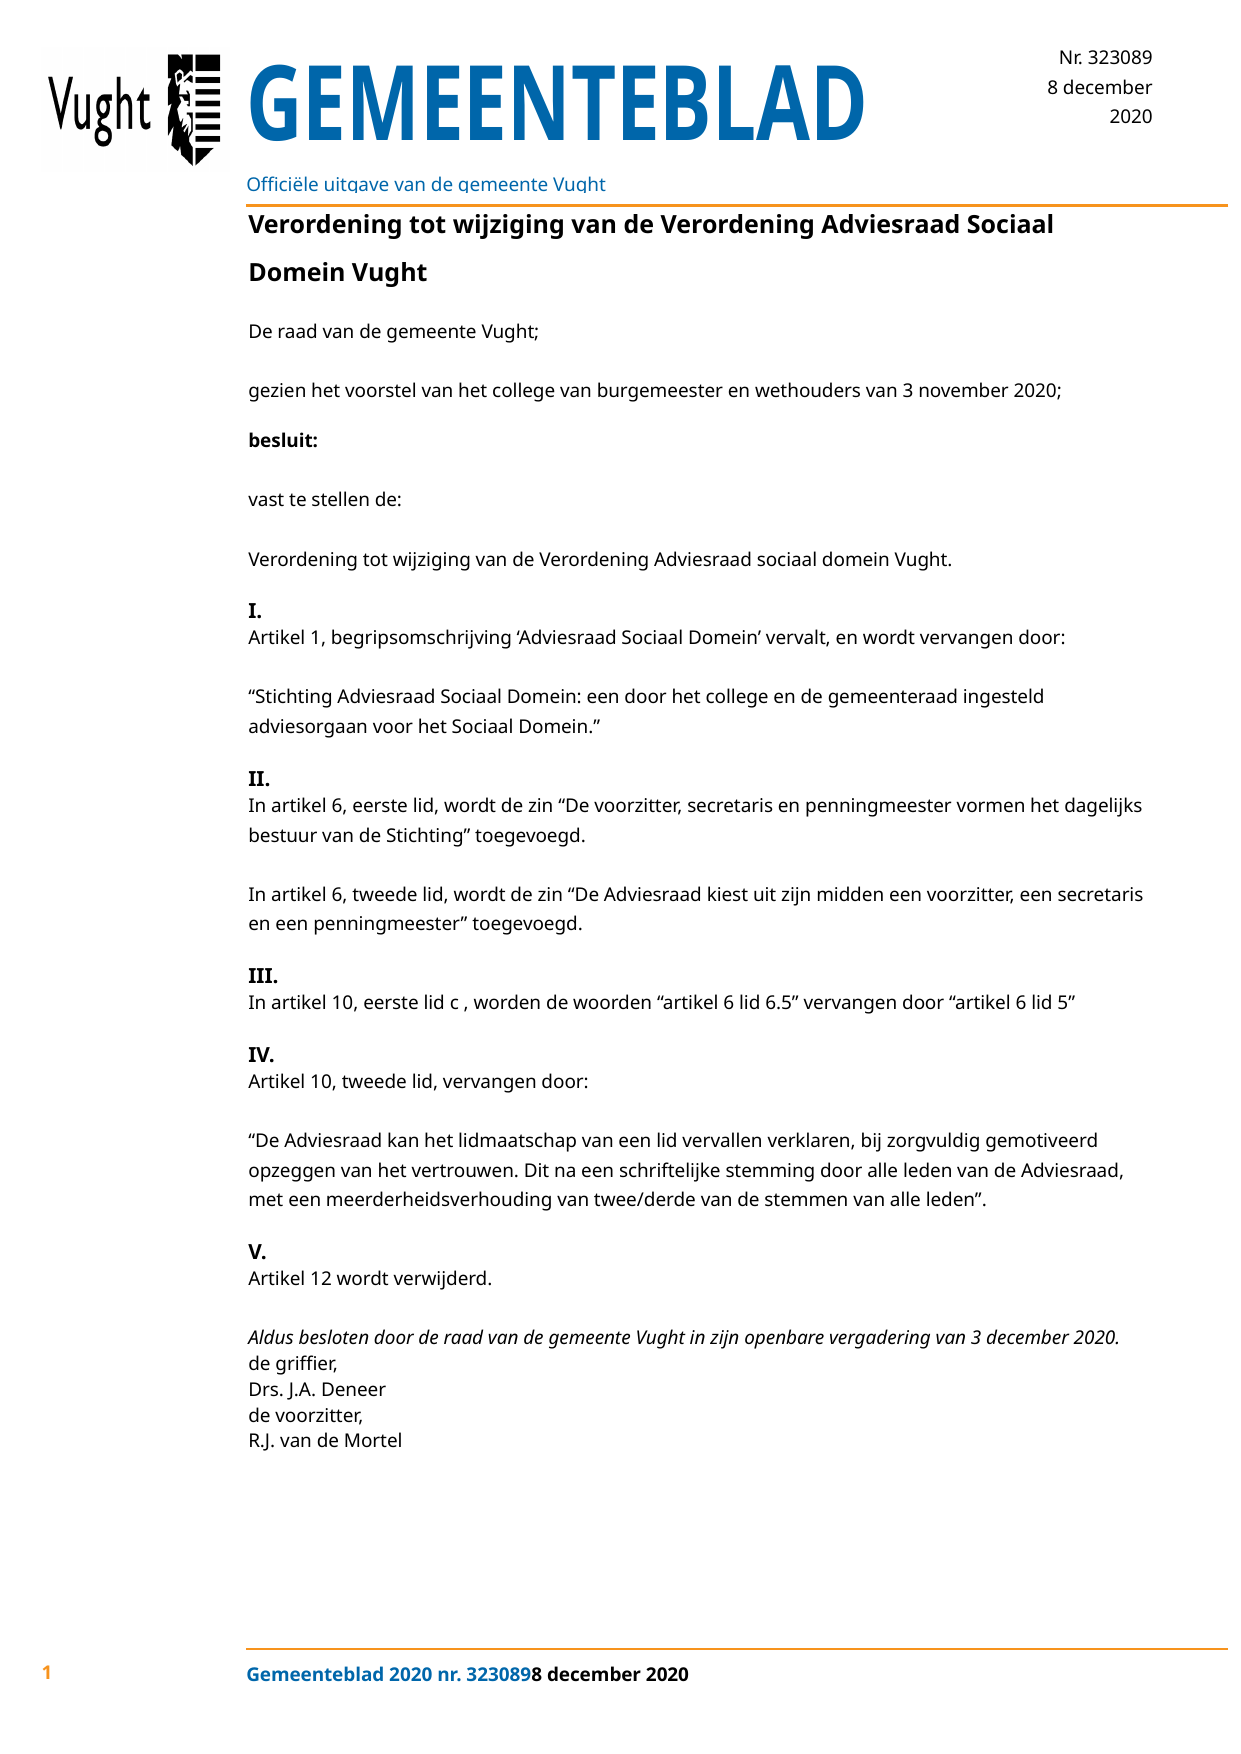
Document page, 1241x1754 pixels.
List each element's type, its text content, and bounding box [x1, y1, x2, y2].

text I. [248, 596, 1152, 624]
text In artikel 6, eerste lid, wordt de zin “De voorzitter, secretaris en penningmeester vormen het dagelijks bestuur van de Stichting” toegevoegd. [248, 792, 1152, 847]
text Artikel 10, tweede lid, vervangen door: [248, 1068, 1152, 1094]
text In artikel 6, tweede lid, wordt de zin “De Adviesraad kiest uit zijn midden een voorzitter, een secretaris en een penningmeester” toegevoegd. [248, 881, 1152, 936]
text de griffier, [248, 1350, 1152, 1376]
text gezien het voorstel van het college van burgemeester en wethouders van 3 november 2020; [248, 377, 1152, 403]
text II. [248, 764, 1152, 792]
text “Stichting Adviesraad Sociaal Domein: een door het college en de gemeenteraad ingesteld adviesorgaan voor het Sociaal Domein.” [248, 684, 1152, 739]
text V. [248, 1237, 1152, 1265]
text “De Adviesraad kan het lidmaatschap van een lid vervallen verklaren, bij zorgvuldig gemotiveerd opzeggen van het vertrouwen. Dit na een schriftelijke stemming door alle leden van de Adviesraad, met een meerderheidsverhouding van twee/derde van de stemmen van alle leden”. [248, 1127, 1152, 1212]
text Aldus besloten door de raad van de gemeente Vught in zijn openbare vergadering van 3 december 2020. [248, 1324, 1152, 1350]
text R.J. van de Mortel [248, 1427, 1152, 1453]
text IV. [248, 1040, 1152, 1068]
text In artikel 10, eerste lid c , worden de woorden “artikel 6 lid 6.5” vervangen door “artikel 6 lid 5” [248, 989, 1152, 1015]
text besluit: [248, 427, 1152, 453]
text De raad van de gemeente Vught; [248, 318, 1152, 344]
text Drs. J.A. Deneer [248, 1376, 1152, 1402]
text Verordening tot wijziging van de Verordening Adviesraad Sociaal Domein Vught [248, 207, 1152, 288]
text III. [248, 961, 1152, 989]
text Verordening tot wijziging van de Verordening Adviesraad sociaal domein Vught. [248, 546, 1152, 571]
picture [41, 47, 231, 172]
text Artikel 12 wordt verwijderd. [248, 1265, 1152, 1291]
text de voorzitter, [248, 1402, 1152, 1427]
text vast te stellen de: [248, 487, 1152, 512]
text Artikel 1, begripsomschrijving ‘Adviesraad Sociaal Domein’ vervalt, en wordt vervangen door: [248, 624, 1152, 650]
